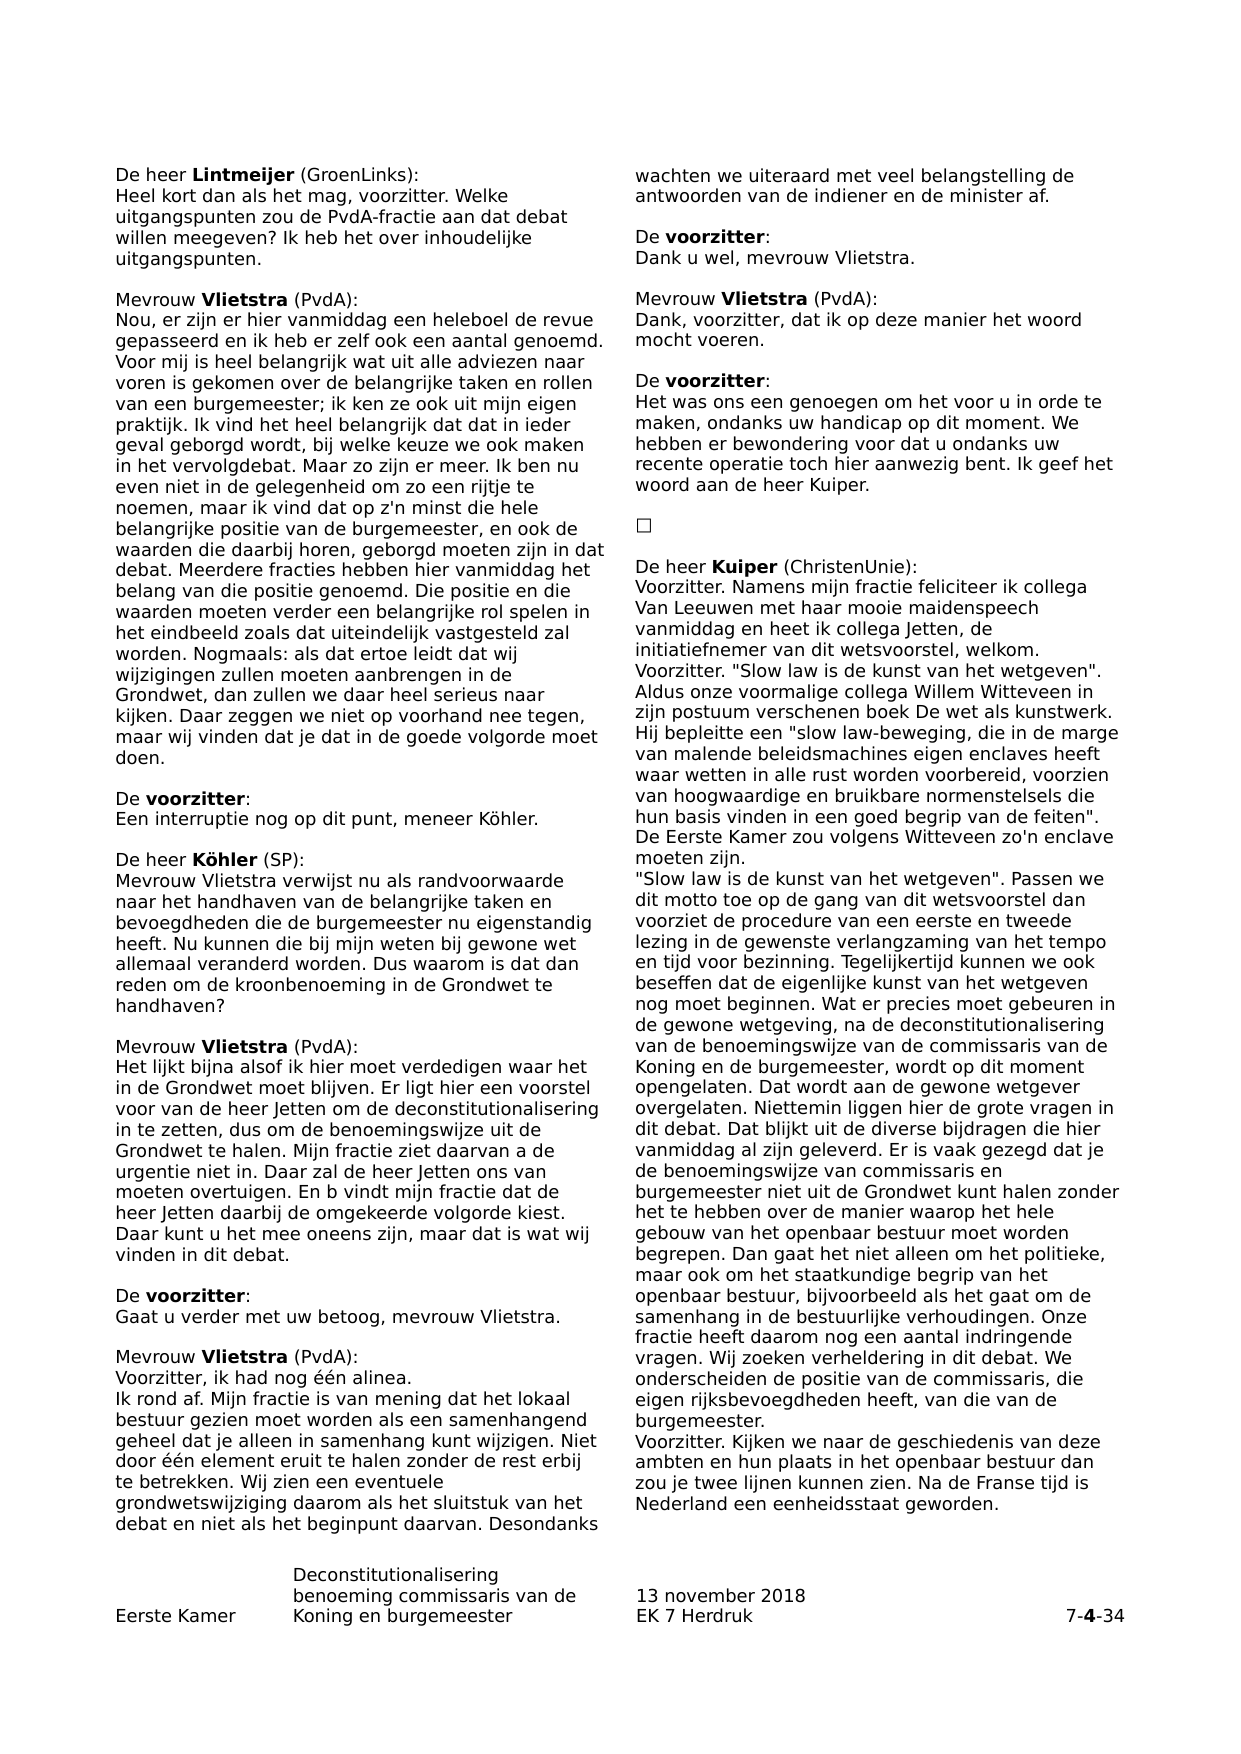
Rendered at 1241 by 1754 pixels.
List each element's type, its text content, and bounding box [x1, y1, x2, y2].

text Mevrouw Vlietstra (PvdA): [115, 1037, 605, 1057]
text Het was ons een genoegen om het voor u in orde te maken, ondanks uw handicap op dit moment. We hebben er bewondering voor dat u ondanks uw recente operatie toch hier aanwezig bent. Ik geef het woord aan de heer Kuiper. [635, 392, 1125, 496]
text Gaat u verder met uw betoog, mevrouw Vlietstra. [115, 1306, 605, 1327]
text Voorzitter. Namens mijn fractie feliciteer ik collega Van Leeuwen met haar mooie maidenspeech vanmiddag en heet ik collega Jetten, de initiatiefnemer van dit wetsvoorstel, welkom. [635, 577, 1125, 661]
text Voorzitter, ik had nog één alinea. [115, 1368, 605, 1389]
text Heel kort dan als het mag, voorzitter. Welke uitgangspunten zou de PvdA-fractie aan dat debat willen meegeven? Ik heb het over inhoudelijke uitgangspunten. [115, 186, 605, 269]
text De voorzitter: [635, 227, 1125, 248]
text Mevrouw Vlietstra (PvdA): [115, 289, 605, 310]
text De heer Köhler (SP): [115, 850, 605, 871]
text De voorzitter: [115, 788, 605, 809]
text ⬜ [635, 516, 1125, 537]
text De heer Lintmeijer (GroenLinks): [115, 165, 605, 186]
text Het lijkt bijna alsof ik hier moet verdedigen waar het in de Grondwet moet blijven. Er ligt hier een voorstel voor van de heer Jetten om de deconstitutionalisering in te zetten, dus om de benoemingswijze uit de Grondwet te halen. Mijn fractie ziet daarvan a de urgentie niet in. Daar zal de heer Jetten ons van moeten overtuigen. En b vindt mijn fractie dat de heer Jetten daarbij de omgekeerde volgorde kiest. Daar kunt u het mee oneens zijn, maar dat is wat wij vinden in dit debat. [115, 1057, 605, 1266]
text De voorzitter: [635, 371, 1125, 392]
text Mevrouw Vlietstra (PvdA): [115, 1347, 605, 1368]
text Mevrouw Vlietstra verwijst nu als randvoorwaarde naar het handhaven van de belangrijke taken en bevoegdheden die de burgemeester nu eigenstandig heeft. Nu kunnen die bij mijn weten bij gewone wet allemaal veranderd worden. Dus waarom is dat dan reden om de kroonbenoeming in de Grondwet te handhaven? [115, 871, 605, 1017]
text Ik rond af. Mijn fractie is van mening dat het lokaal bestuur gezien moet worden als een samenhangend geheel dat je alleen in samenhang kunt wijzigen. Niet door één element eruit te halen zonder de rest erbij te betrekken. Wij zien een eventuele grondwetswijziging daarom als het sluitstuk van het debat en niet als het beginpunt daarvan. Desondanks [115, 1389, 605, 1534]
text De heer Kuiper (ChristenUnie): [635, 557, 1125, 577]
text Mevrouw Vlietstra (PvdA): [635, 288, 1125, 309]
text Dank u wel, mevrouw Vlietstra. [635, 248, 1125, 268]
text "Slow law is de kunst van het wetgeven". Passen we dit motto toe op de gang van dit wetsvoorstel dan voorziet de procedure van een eerste en tweede lezing in de gewenste verlangzaming van het tempo en tijd voor bezinning. Tegelijkertijd kunnen we ook beseffen dat de eigenlijke kunst van het wetgeven nog moet beginnen. Wat er precies moet gebeuren in de gewone wetgeving, na de deconstitutionalisering van de benoemingswijze van de commissaris van de Koning en de burgemeester, wordt op dit moment opengelaten. Dat wordt aan de gewone wetgever overgelaten. Niettemin liggen hier de grote vragen in dit debat. Dat blijkt uit de diverse bijdragen die hier vanmiddag al zijn geleverd. Er is vaak gezegd dat je de benoemingswijze van commissaris en burgemeester niet uit de Grondwet kunt halen zonder het te hebben over de manier waarop het hele gebouw van het openbaar bestuur moet worden begrepen. Dan gaat het niet alleen om het politieke, maar ook om het staatkundige begrip van het openbaar bestuur, bijvoorbeeld als het gaat om de samenhang in de bestuurlijke verhoudingen. Onze fractie heeft daarom nog een aantal indringende vragen. Wij zoeken verheldering in dit debat. We onderscheiden de positie van de commissaris, die eigen rijksbevoegdheden heeft, van die van de burgemeester. [635, 869, 1125, 1431]
text De voorzitter: [115, 1286, 605, 1306]
text Een interruptie nog op dit punt, meneer Köhler. [115, 809, 605, 830]
text Voorzitter. "Slow law is de kunst van het wetgeven". Aldus onze voormalige collega Willem Witteveen in zijn postuum verschenen boek De wet als kunstwerk. Hij bepleitte een "slow law-beweging, die in de marge van malende beleidsmachines eigen enclaves heeft waar wetten in alle rust worden voorbereid, voorzien van hoogwaardige en bruikbare normenstelsels die hun basis vinden in een goed begrip van de feiten". De Eerste Kamer zou volgens Witteveen zo'n enclave moeten zijn. [635, 661, 1125, 869]
text Dank, voorzitter, dat ik op deze manier het woord mocht voeren. [635, 309, 1125, 351]
text wachten we uiteraard met veel belangstelling de antwoorden van de indiener en de minister af. [635, 165, 1125, 207]
text Nou, er zijn er hier vanmiddag een heleboel de revue gepasseerd en ik heb er zelf ook een aantal genoemd. Voor mij is heel belangrijk wat uit alle adviezen naar voren is gekomen over de belangrijke taken en rollen van een burgemeester; ik ken ze ook uit mijn eigen praktijk. Ik vind het heel belangrijk dat dat in ieder geval geborgd wordt, bij welke keuze we ook maken in het vervolgdebat. Maar zo zijn er meer. Ik ben nu even niet in de gelegenheid om zo een rijtje te noemen, maar ik vind dat op z'n minst die hele belangrijke positie van de burgemeester, en ook de waarden die daarbij horen, geborgd moeten zijn in dat debat. Meerdere fracties hebben hier vanmiddag het belang van die positie genoemd. Die positie en die waarden moeten verder een belangrijke rol spelen in het eindbeeld zoals dat uiteindelijk vastgesteld zal worden. Nogmaals: als dat ertoe leidt dat wij wijzigingen zullen moeten aanbrengen in de Grondwet, dan zullen we daar heel serieus naar kijken. Daar zeggen we niet op voorhand nee tegen, maar wij vinden dat je dat in de goede volgorde moet doen. [115, 310, 605, 768]
text Voorzitter. Kijken we naar de geschiedenis van deze ambten en hun plaats in het openbaar bestuur dan zou je twee lijnen kunnen zien. Na de Franse tijd is Nederland een eenheidsstaat geworden. [635, 1431, 1125, 1515]
